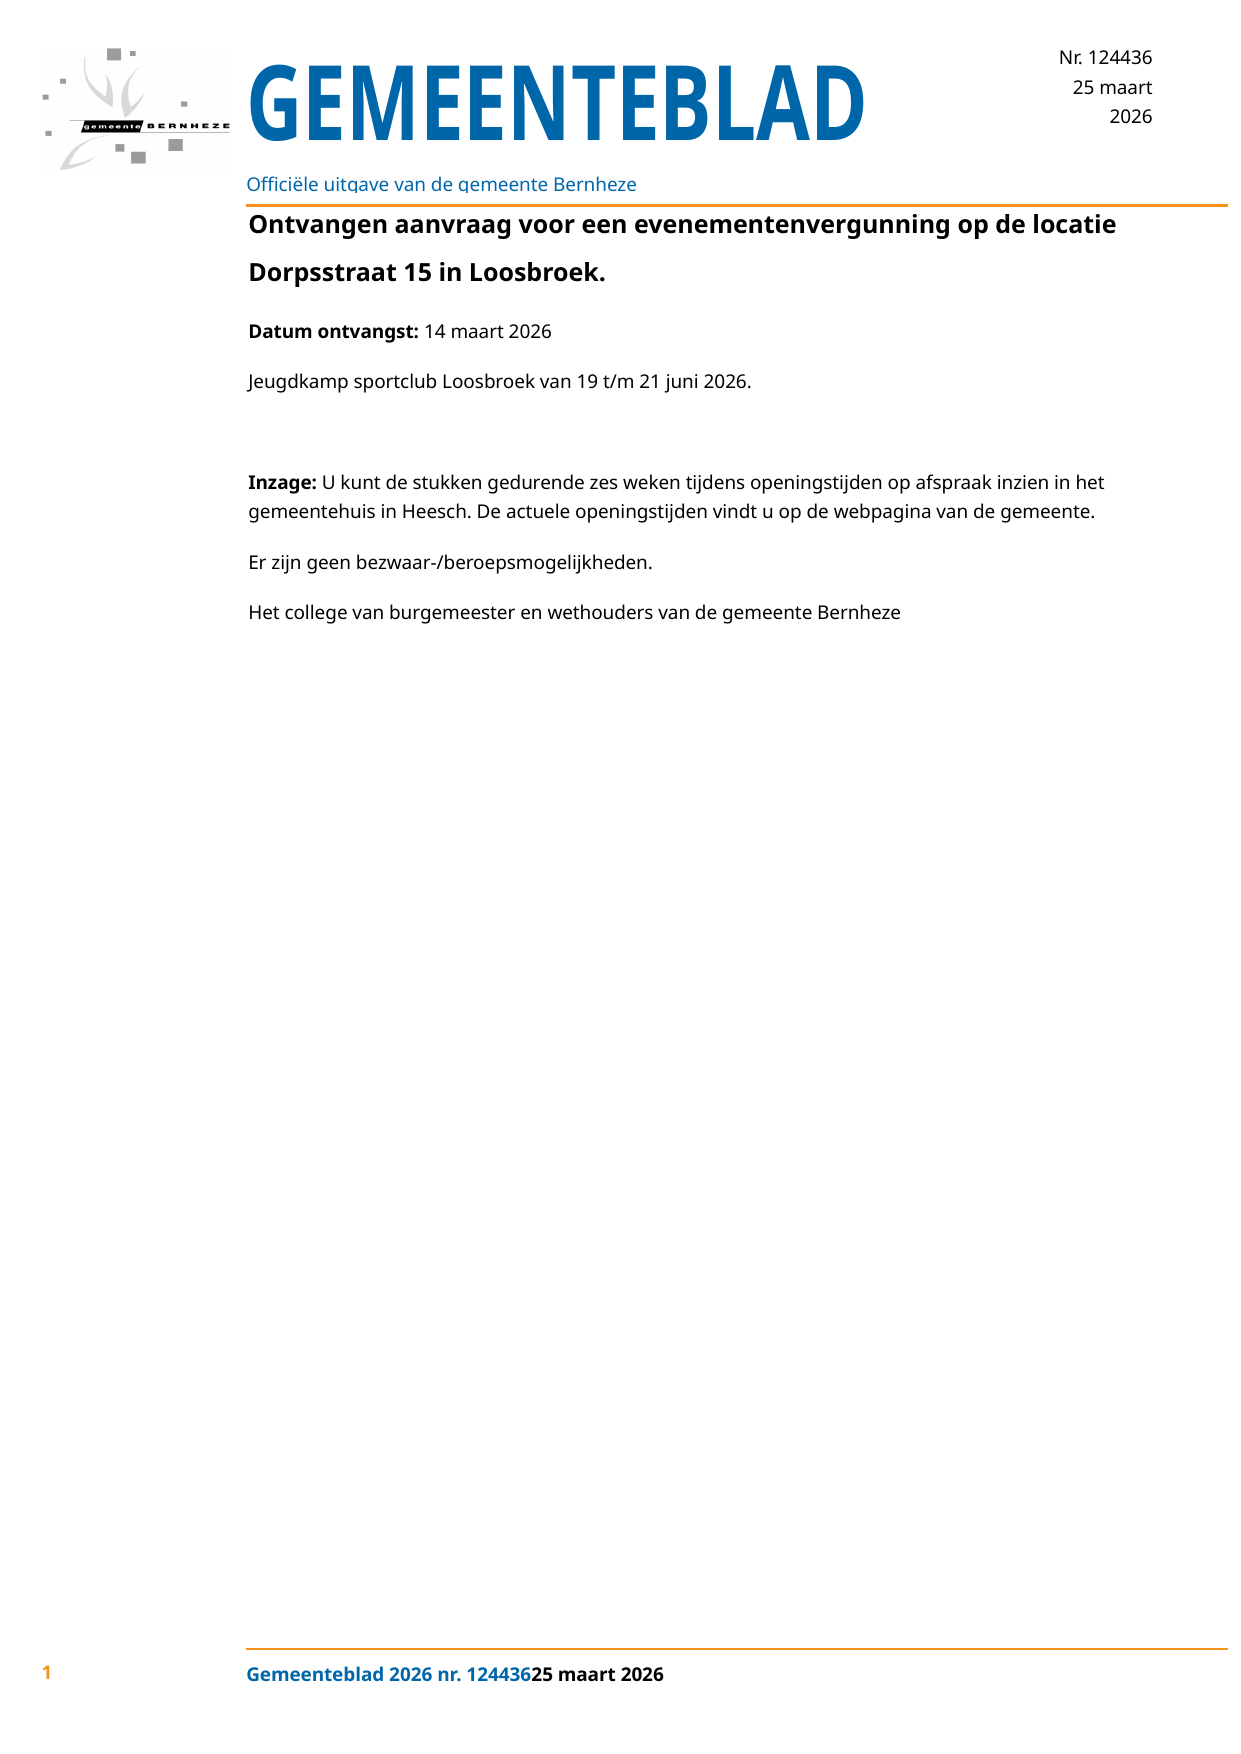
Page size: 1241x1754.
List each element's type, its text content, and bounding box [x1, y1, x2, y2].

text Ontvangen aanvraag voor een evenementenvergunning op de locatie Dorpsstraat 15 in Loosbroek. [248, 207, 1152, 288]
text Jeugdkamp sportclub Loosbroek van 19 t/m 21 juni 2026. [248, 368, 1152, 394]
text Er zijn geen bezwaar-/beroepsmogelijkheden. [248, 549, 1152, 575]
text Datum ontvangst: 14 maart 2026 [248, 318, 1152, 344]
text Inzage: U kunt de stukken gedurende zes weken tijdens openingstijden op afspraak inzien in het gemeentehuis in Heesch. De actuele openingstijden vindt u op de webpagina van de gemeente. [248, 469, 1152, 524]
picture [41, 47, 231, 172]
text Het college van burgemeester en wethouders van de gemeente Bernheze [248, 599, 1152, 625]
